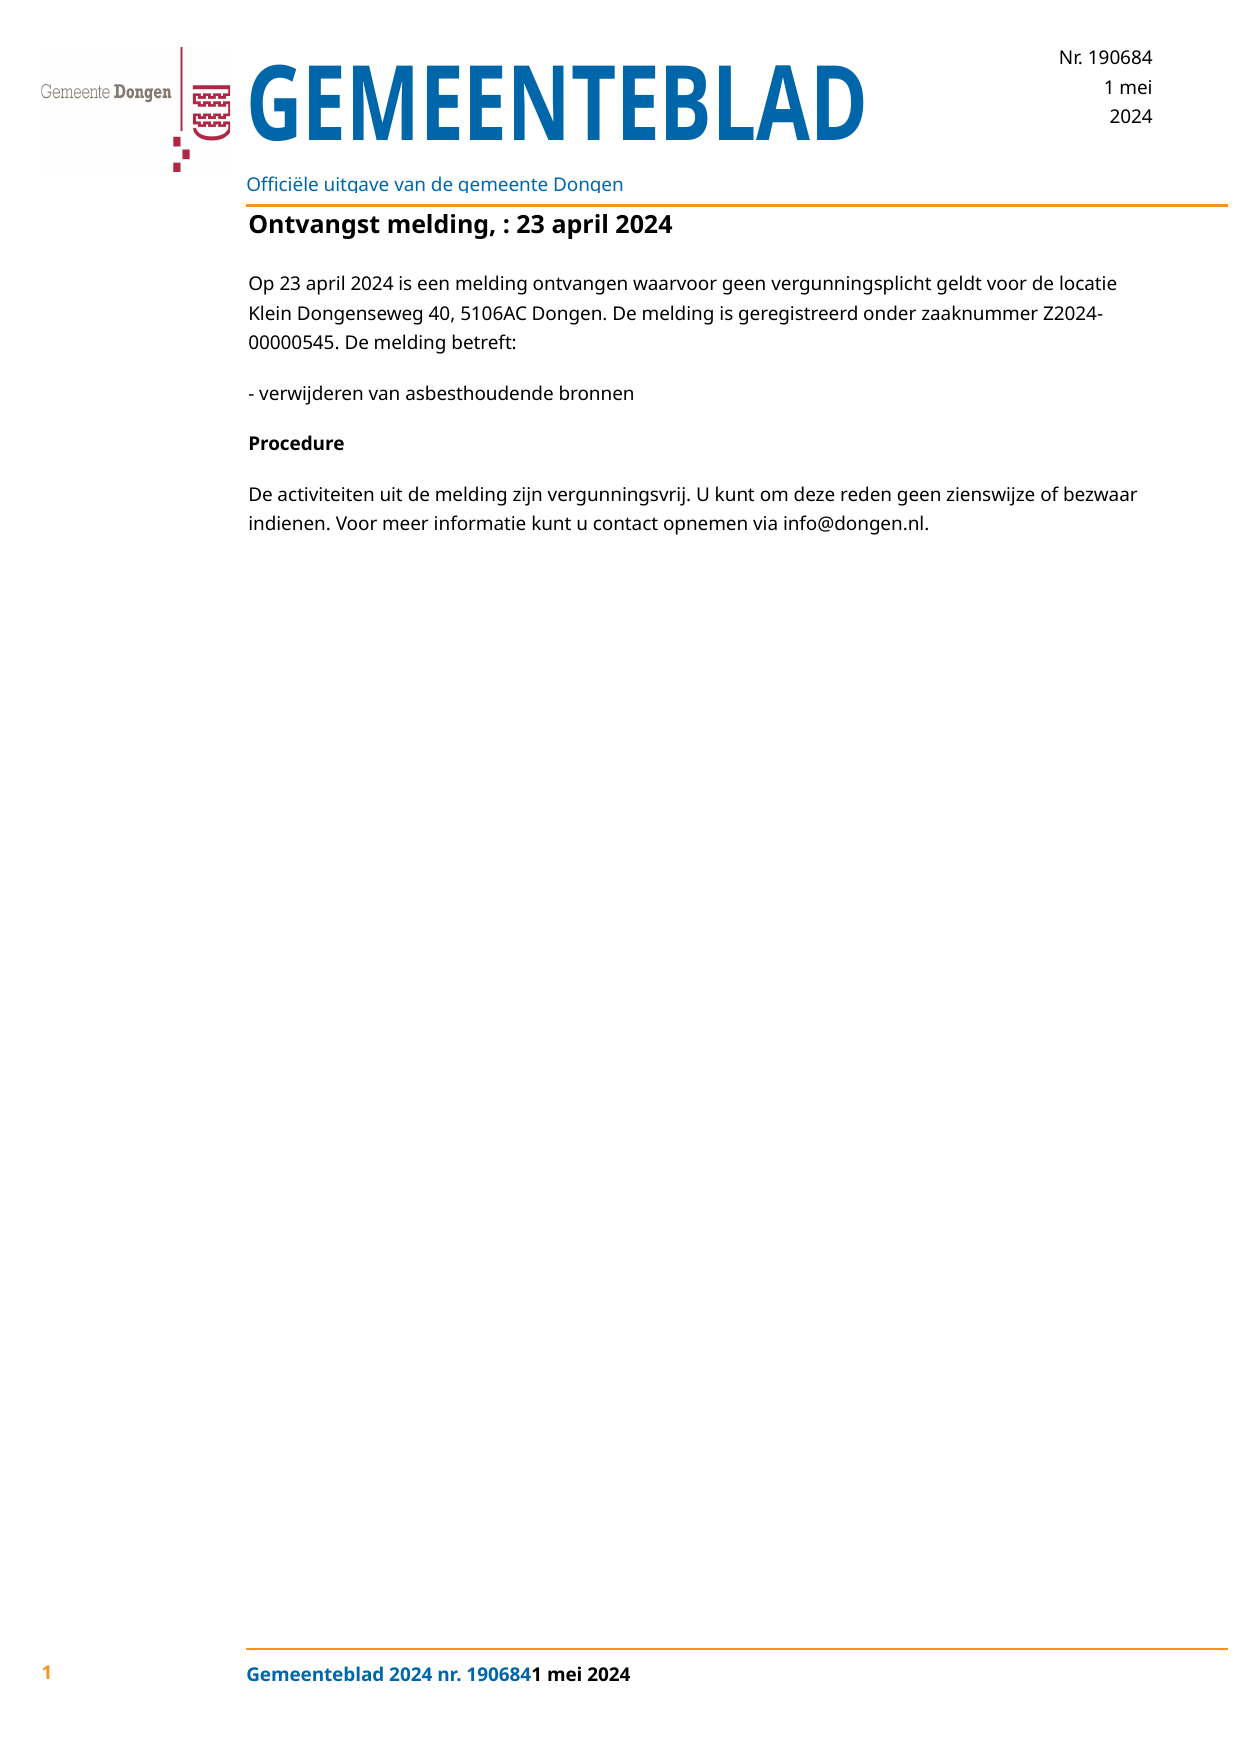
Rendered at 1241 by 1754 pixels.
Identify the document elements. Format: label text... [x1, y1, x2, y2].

picture [41, 47, 231, 172]
text Procedure [248, 430, 1152, 456]
text Op 23 april 2024 is een melding ontvangen waarvoor geen vergunningsplicht geldt voor de locatie Klein Dongenseweg 40, 5106AC Dongen. De melding is geregistreerd onder zaaknummer Z2024-00000545. De melding betreft: [248, 270, 1152, 355]
text - verwijderen van asbesthoudende bronnen [248, 380, 1152, 406]
text Ontvangst melding, : 23 april 2024 [248, 207, 1152, 241]
text De activiteiten uit de melding zijn vergunningsvrij. U kunt om deze reden geen zienswijze of bezwaar indienen. Voor meer informatie kunt u contact opnemen via info@dongen.nl. [248, 481, 1152, 536]
